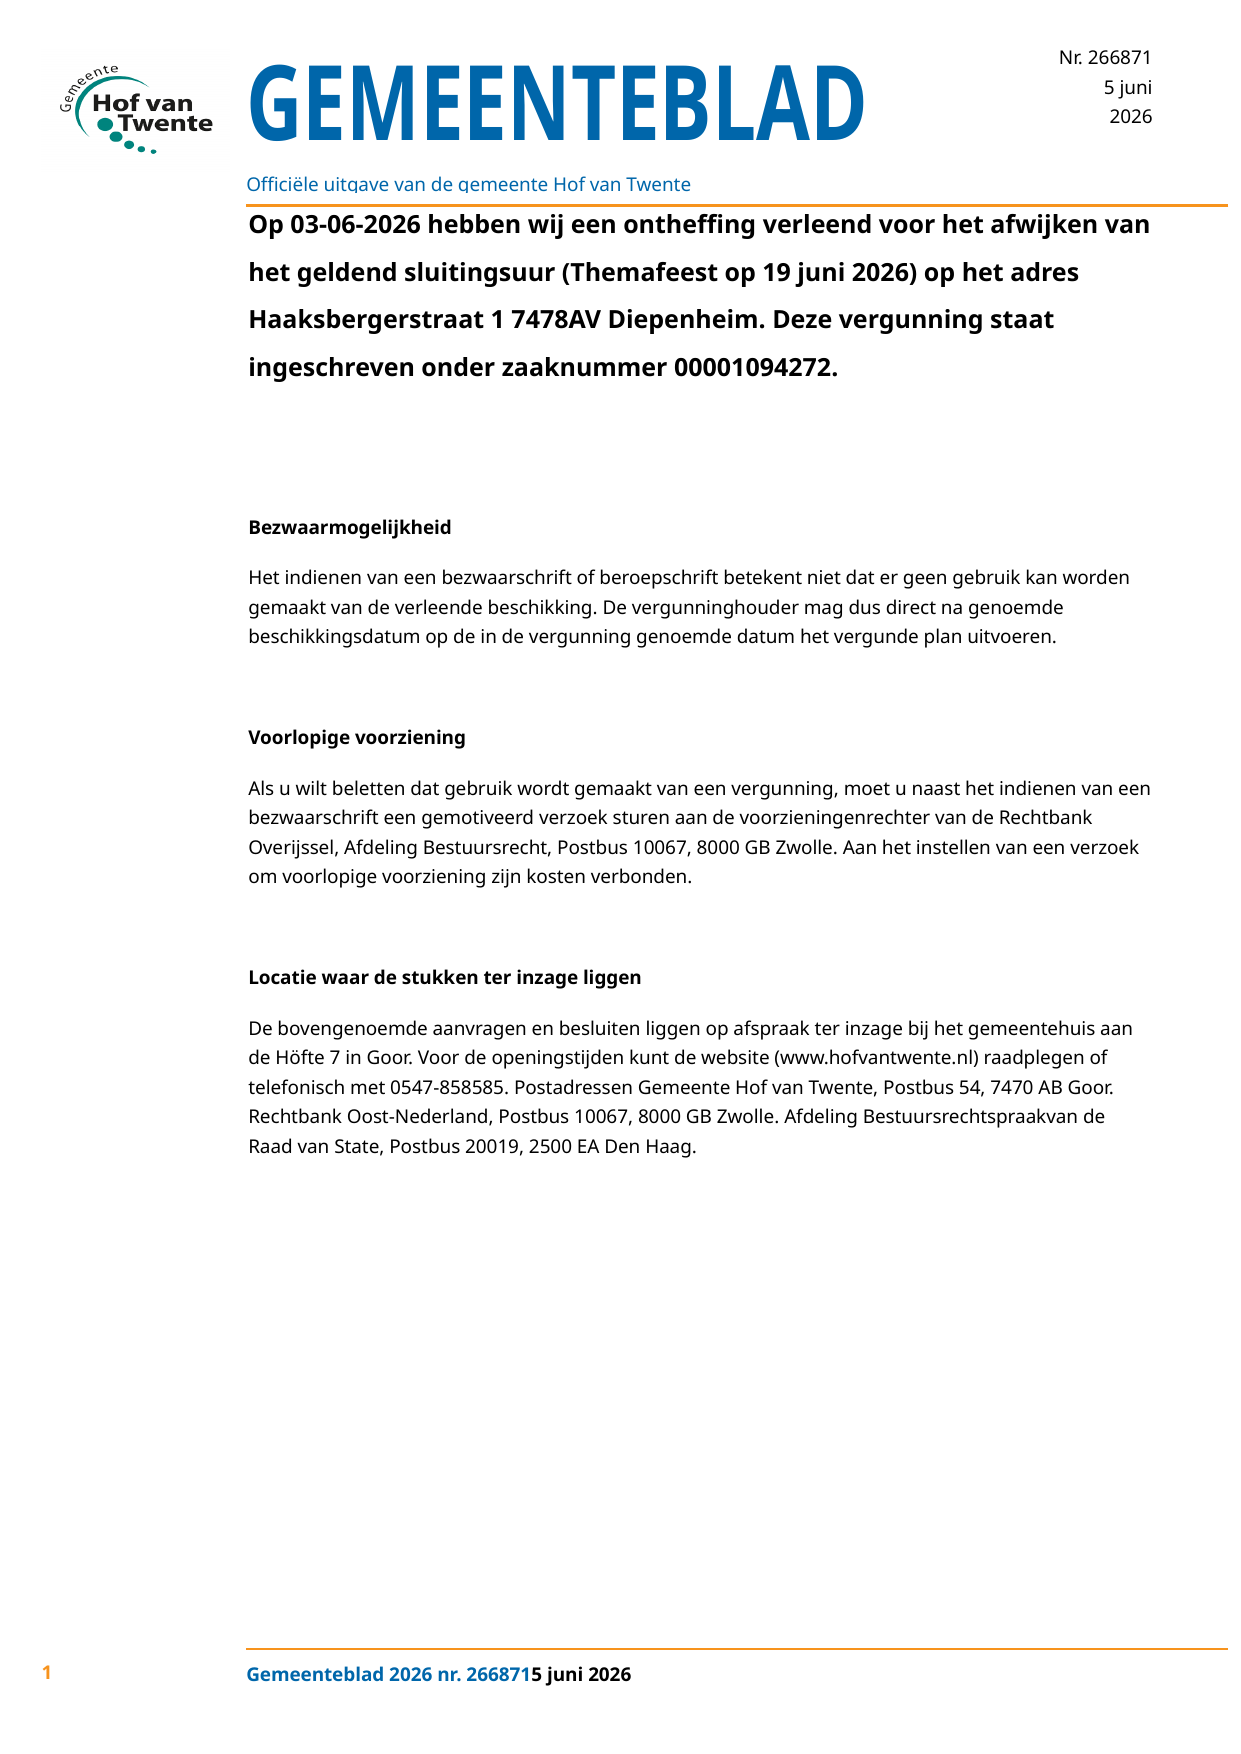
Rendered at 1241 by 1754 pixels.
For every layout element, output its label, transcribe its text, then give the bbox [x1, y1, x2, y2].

text Als u wilt beletten dat gebruik wordt gemaakt van een vergunning, moet u naast het indienen van een bezwaarschrift een gemotiveerd verzoek sturen aan de voorzieningenrechter van de Rechtbank Overijssel, Afdeling Bestuursrecht, Postbus 10067, 8000 GB Zwolle. Aan het instellen van een verzoek om voorlopige voorziening zijn kosten verbonden. [248, 775, 1152, 889]
text Op 03-06-2026 hebben wij een ontheffing verleend voor het afwijken van het geldend sluitingsuur (Themafeest op 19 juni 2026) op het adres Haaksbergerstraat 1 7478AV Diepenheim. Deze vergunning staat ingeschreven onder zaaknummer 00001094272. [248, 207, 1152, 384]
text Locatie waar de stukken ter inzage liggen [248, 964, 1152, 990]
picture [41, 47, 231, 172]
text Voorlopige voorziening [248, 724, 1152, 750]
text Het indienen van een bezwaarschrift of beroepschrift betekent niet dat er geen gebruik kan worden gemaakt van de verleende beschikking. De vergunninghouder mag dus direct na genoemde beschikkingsdatum op de in de vergunning genoemde datum het vergunde plan uitvoeren. [248, 564, 1152, 649]
text De bovengenoemde aanvragen en besluiten liggen op afspraak ter inzage bij het gemeentehuis aan de Höfte 7 in Goor. Voor de openingstijden kunt de website (www.hofvantwente.nl) raadplegen of telefonisch met 0547-858585. Postadressen Gemeente Hof van Twente, Postbus 54, 7470 AB Goor. Rechtbank Oost-Nederland, Postbus 10067, 8000 GB Zwolle. Afdeling Bestuursrechtspraakvan de Raad van State, Postbus 20019, 2500 EA Den Haag. [248, 1015, 1152, 1159]
text Bezwaarmogelijkheid [248, 514, 1152, 540]
